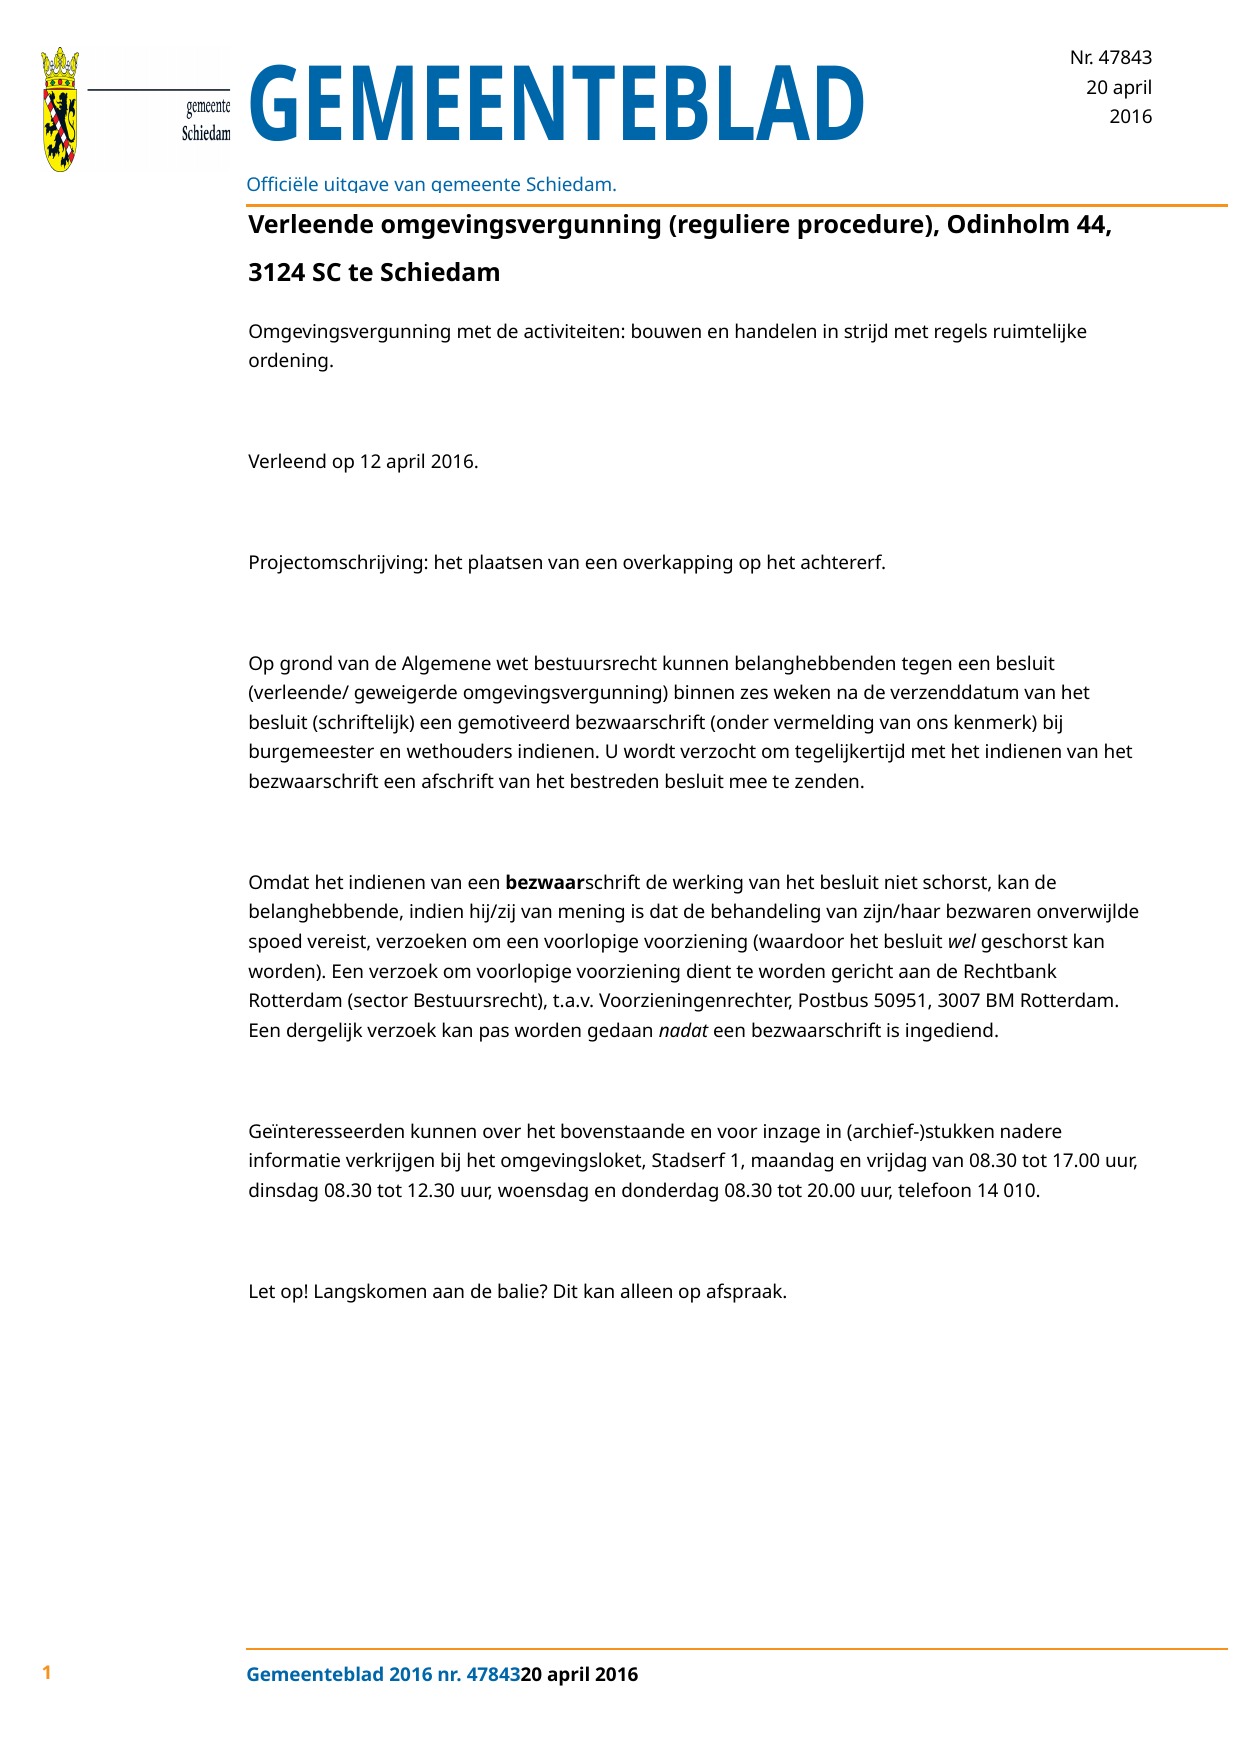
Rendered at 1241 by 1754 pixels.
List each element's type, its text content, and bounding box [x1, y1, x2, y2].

text Geïnteresseerden kunnen over het bovenstaande en voor inzage in (archief-)stukken nadere informatie verkrijgen bij het omgevingsloket, Stadserf 1, maandag en vrijdag van 08.30 tot 17.00 uur, dinsdag 08.30 tot 12.30 uur, woensdag en donderdag 08.30 tot 20.00 uur, telefoon 14 010. [248, 1118, 1152, 1203]
text Omdat het indienen van een bezwaarschrift de werking van het besluit niet schorst, kan de belanghebbende, indien hij/zij van mening is dat de behandeling van zijn/haar bezwaren onverwijlde spoed vereist, verzoeken om een voorlopige voorziening (waardoor het besluit wel geschorst kan worden). Een verzoek om voorlopige voorziening dient te worden gericht aan de Rechtbank Rotterdam (sector Bestuursrecht), t.a.v. Voorzieningenrechter, Postbus 50951, 3007 BM Rotterdam. Een dergelijk verzoek kan pas worden gedaan nadat een bezwaarschrift is ingediend. [248, 869, 1152, 1043]
text Let op! Langskomen aan de balie? Dit kan alleen op afspraak. [248, 1278, 1152, 1304]
picture [41, 47, 231, 172]
text Omgevingsvergunning met de activiteiten: bouwen en handelen in strijd met regels ruimtelijke ordening. [248, 318, 1152, 373]
text Op grond van de Algemene wet bestuursrecht kunnen belanghebbenden tegen een besluit (verleende/ geweigerde omgevingsvergunning) binnen zes weken na de verzenddatum van het besluit (schriftelijk) een gemotiveerd bezwaarschrift (onder vermelding van ons kenmerk) bij burgemeester en wethouders indienen. U wordt verzocht om tegelijkertijd met het indienen van het bezwaarschrift een afschrift van het bestreden besluit mee te zenden. [248, 650, 1152, 794]
text Verleende omgevingsvergunning (reguliere procedure), Odinholm 44, 3124 SC te Schiedam [248, 207, 1152, 288]
text Projectomschrijving: het plaatsen van een overkapping op het achtererf. [248, 549, 1152, 575]
text Verleend op 12 april 2016. [248, 448, 1152, 474]
